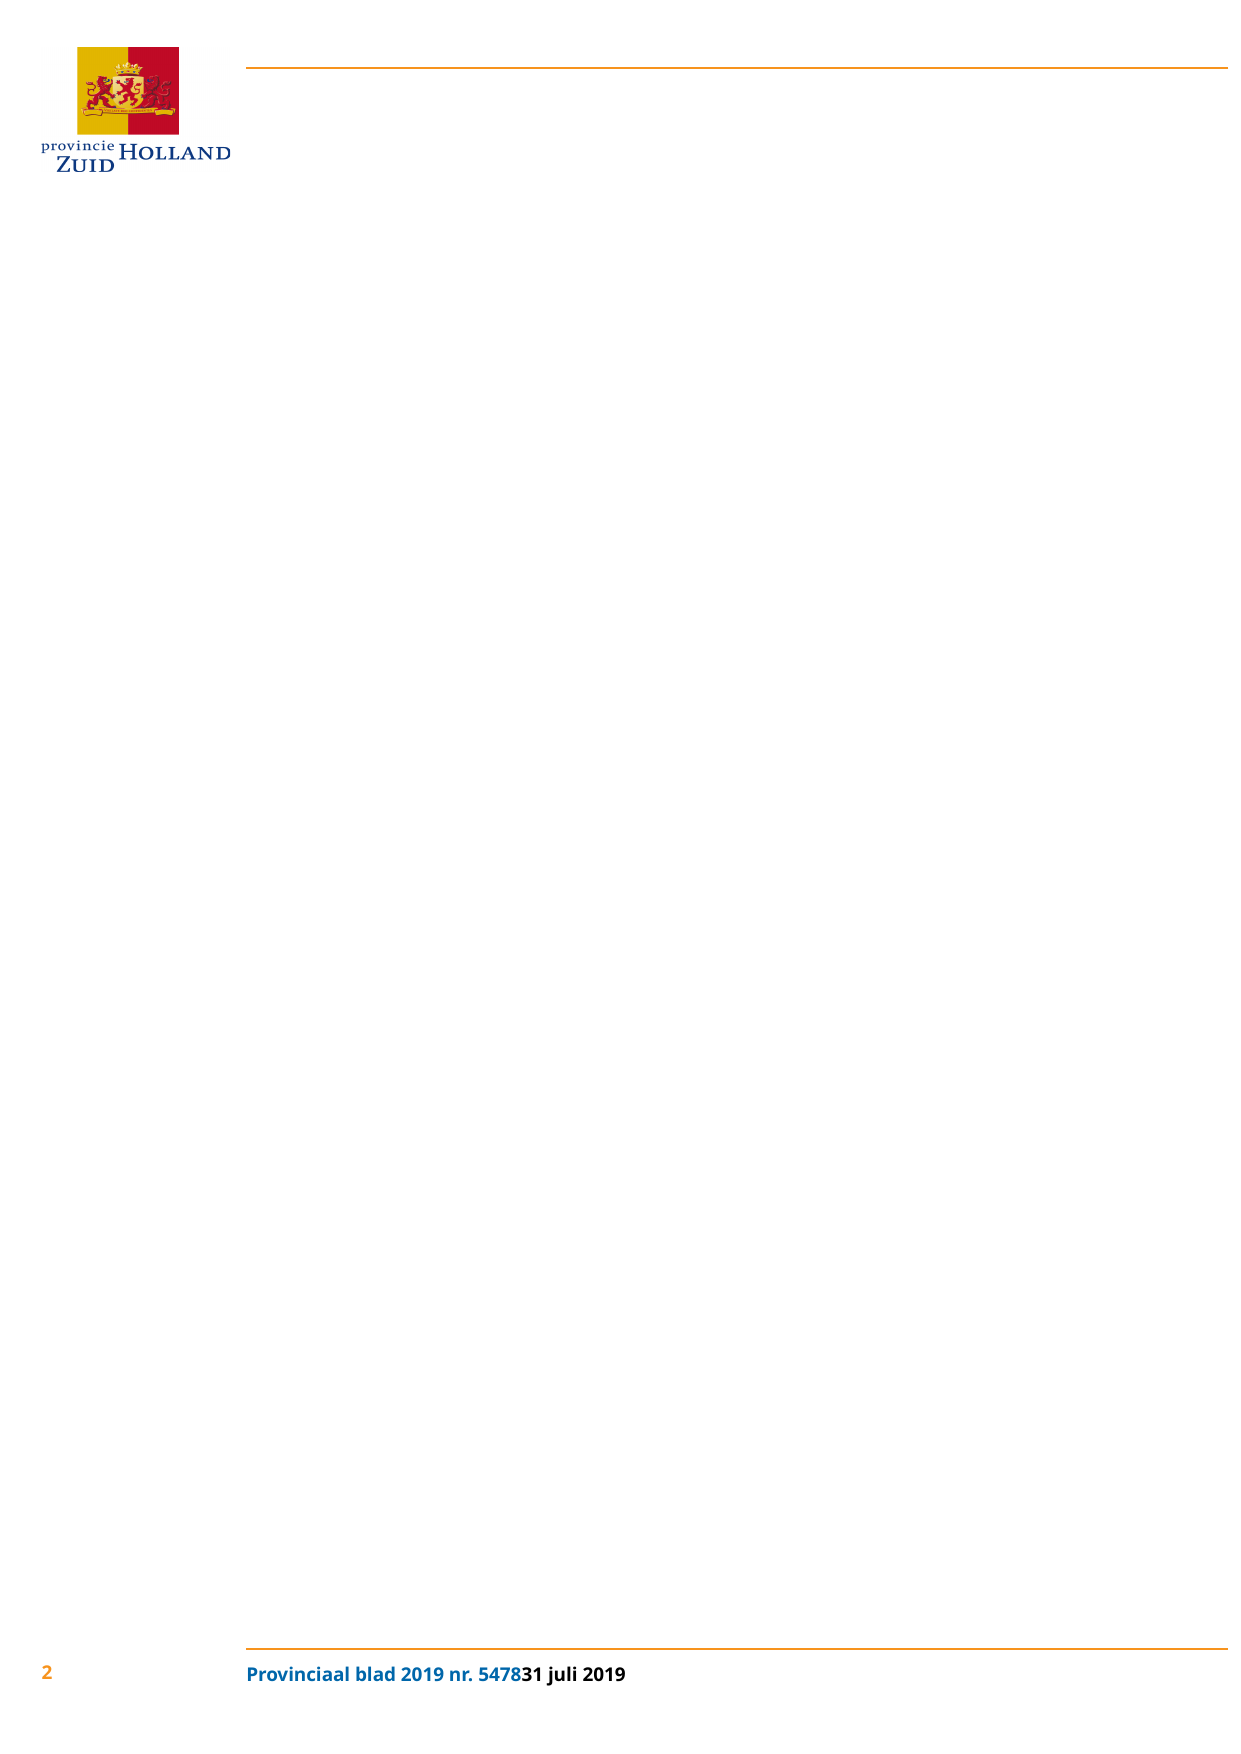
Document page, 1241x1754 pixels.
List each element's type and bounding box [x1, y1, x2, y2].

picture [41, 47, 231, 172]
